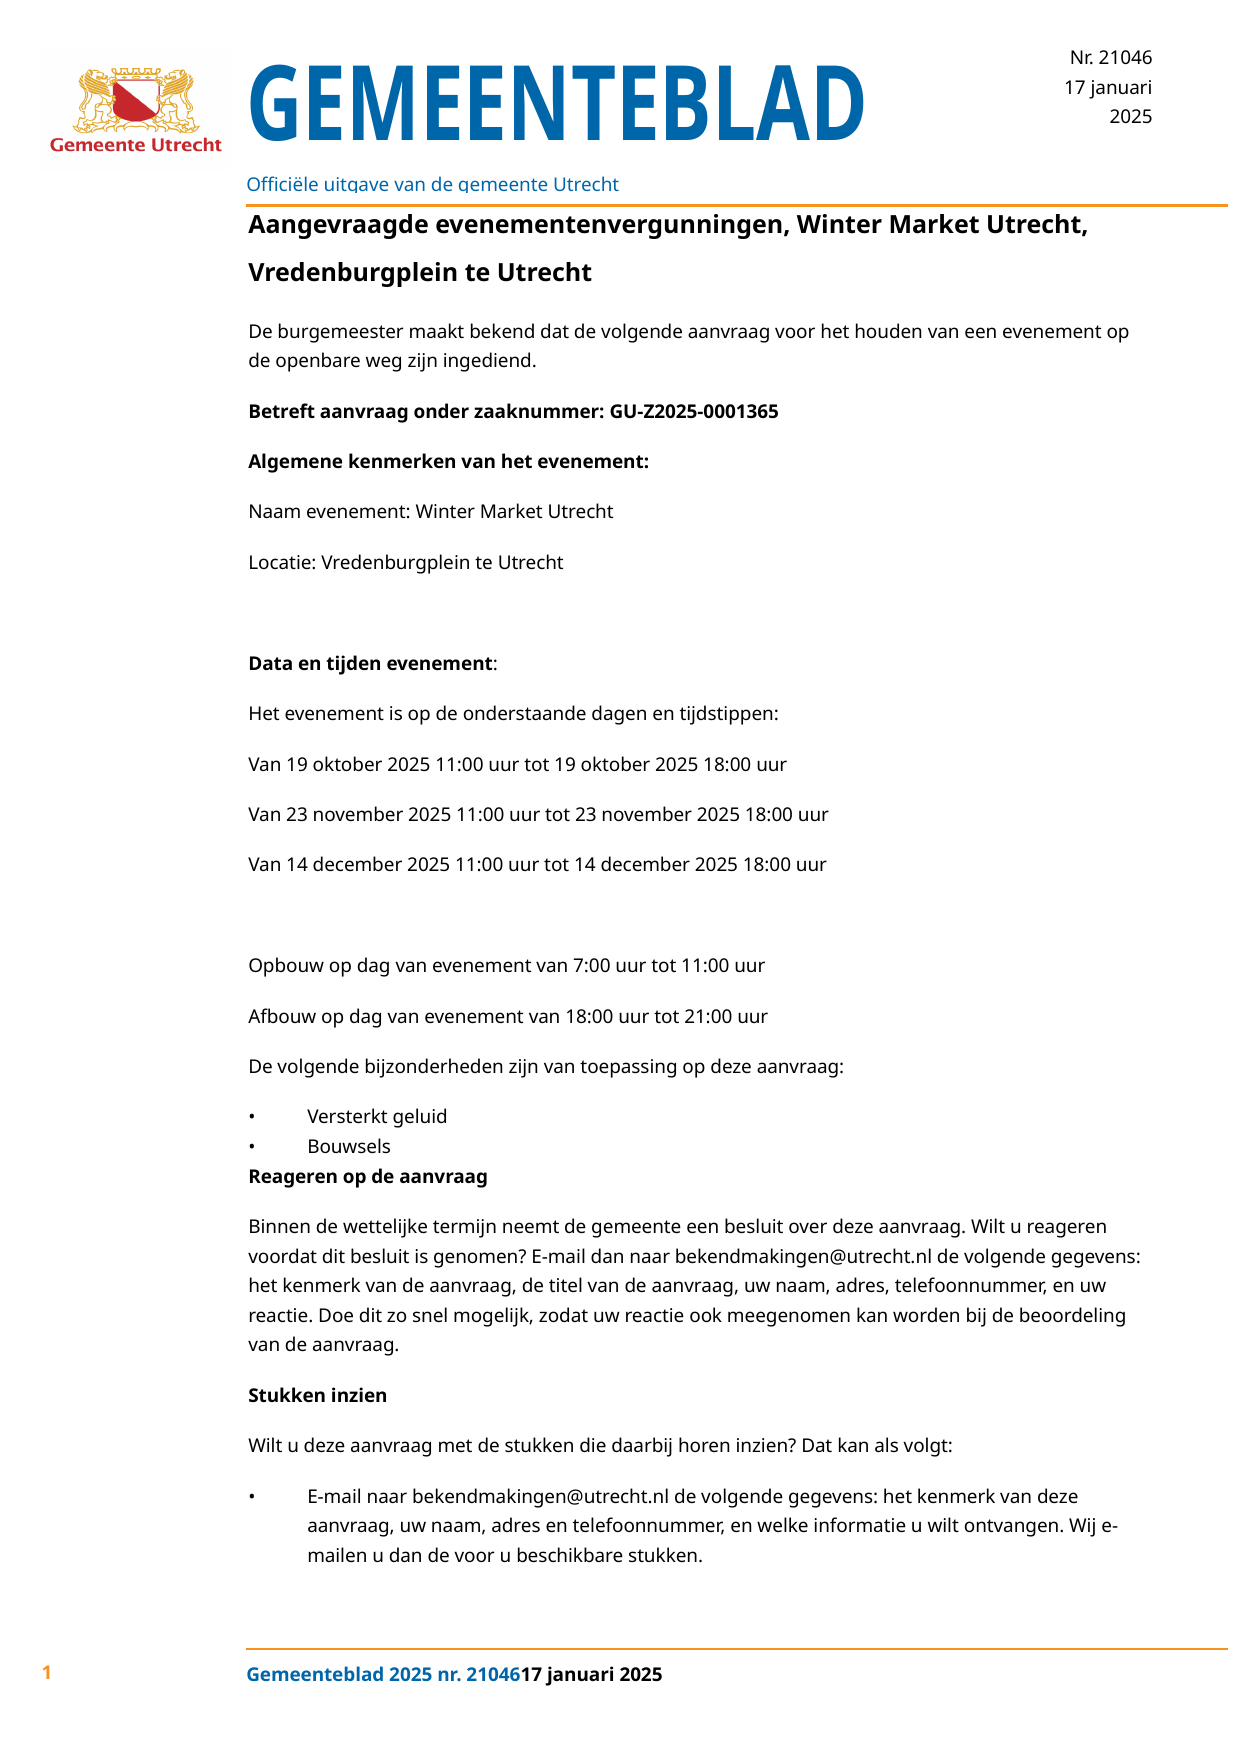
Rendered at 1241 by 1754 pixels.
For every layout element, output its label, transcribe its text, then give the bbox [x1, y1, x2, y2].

list Bouwsels [248, 1133, 1152, 1159]
picture [41, 47, 231, 172]
text Algemene kenmerken van het evenement: [248, 448, 1152, 474]
list E-mail naar bekendmakingen@utrecht.nl de volgende gegevens: het kenmerk van deze aanvraag, uw naam, adres en telefoonnummer, en welke informatie u wilt ontvangen. Wij e-mailen u dan de voor u beschikbare stukken. [248, 1483, 1152, 1568]
text Data en tijden evenement: [248, 650, 1152, 676]
text Van 14 december 2025 11:00 uur tot 14 december 2025 18:00 uur [248, 852, 1152, 877]
list Versterkt geluid [248, 1104, 1152, 1129]
text Locatie: Vredenburgplein te Utrecht [248, 549, 1152, 575]
text Binnen de wettelijke termijn neemt de gemeente een besluit over deze aanvraag. Wilt u reageren voordat dit besluit is genomen? E-mail dan naar bekendmakingen@utrecht.nl de volgende gegevens: het kenmerk van de aanvraag, de titel van de aanvraag, uw naam, adres, telefoonnummer, en uw reactie. Doe dit zo snel mogelijk, zodat uw reactie ook meegenomen kan worden bij de beoordeling van de aanvraag. [248, 1213, 1152, 1357]
text De volgende bijzonderheden zijn van toepassing op deze aanvraag: [248, 1053, 1152, 1079]
text Reageren op de aanvraag [248, 1163, 1152, 1189]
text Naam evenement: Winter Market Utrecht [248, 499, 1152, 524]
text Stukken inzien [248, 1382, 1152, 1408]
text De burgemeester maakt bekend dat de volgende aanvraag voor het houden van een evenement op de openbare weg zijn ingediend. [248, 318, 1152, 373]
text Het evenement is op de onderstaande dagen en tijdstippen: [248, 700, 1152, 726]
text Aangevraagde evenementenvergunningen, Winter Market Utrecht, Vredenburgplein te Utrecht [248, 207, 1152, 288]
text Betreft aanvraag onder zaaknummer: GU-Z2025-0001365 [248, 398, 1152, 424]
text Van 19 oktober 2025 11:00 uur tot 19 oktober 2025 18:00 uur [248, 751, 1152, 777]
text Opbouw op dag van evenement van 7:00 uur tot 11:00 uur [248, 952, 1152, 978]
text Afbouw op dag van evenement van 18:00 uur tot 21:00 uur [248, 1003, 1152, 1029]
text Van 23 november 2025 11:00 uur tot 23 november 2025 18:00 uur [248, 801, 1152, 827]
text Wilt u deze aanvraag met de stukken die daarbij horen inzien? Dat kan als volgt: [248, 1432, 1152, 1458]
